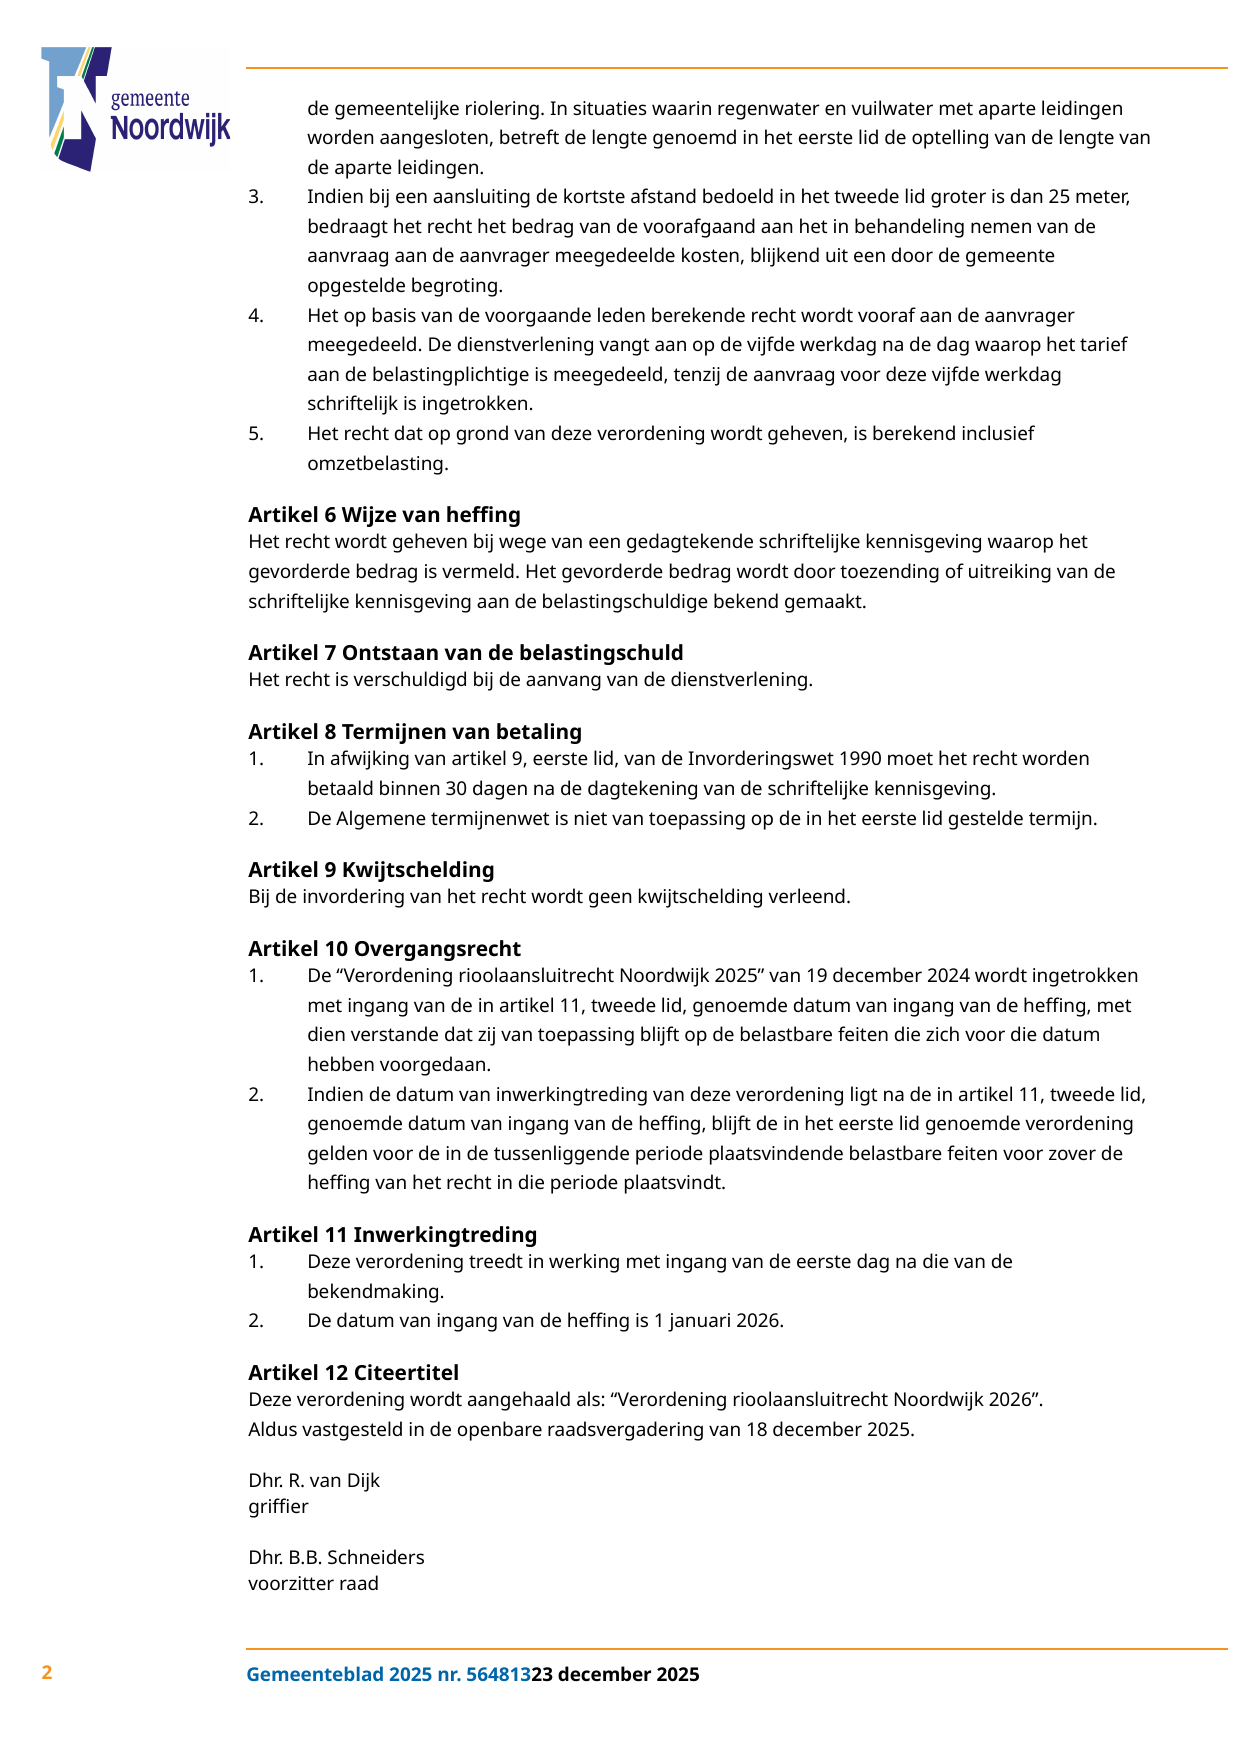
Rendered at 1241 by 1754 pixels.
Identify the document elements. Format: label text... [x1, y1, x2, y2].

text Artikel 11 Inwerkingtreding [248, 1220, 1152, 1248]
text Artikel 8 Termijnen van betaling [248, 717, 1152, 746]
text Artikel 7 Ontstaan van de belastingschuld [248, 638, 1152, 667]
list Indien bij een aansluiting de kortste afstand bedoeld in het tweede lid groter is dan 25 meter, bedraagt het recht het bedrag van de voorafgaand aan het in behandeling nemen van de aanvraag aan de aanvrager meegedeelde kosten, blijkend uit een door de gemeente opgestelde begroting. [248, 183, 1152, 298]
text Artikel 6 Wijze van heffing [248, 500, 1152, 529]
text Artikel 10 Overgangsrecht [248, 934, 1152, 962]
text Deze verordening wordt aangehaald als: “Verordening rioolaansluitrecht Noordwijk 2026”. [248, 1386, 1152, 1412]
text Bij de invordering van het recht wordt geen kwijtschelding verleend. [248, 883, 1152, 909]
text Artikel 12 Citeertitel [248, 1358, 1152, 1386]
list de gemeentelijke riolering. In situaties waarin regenwater en vuilwater met aparte leidingen worden aangesloten, betreft de lengte genoemd in het eerste lid de optelling van de lengte van de aparte leidingen. [248, 95, 1152, 180]
list De “Verordening rioolaansluitrecht Noordwijk 2025” van 19 december 2024 wordt ingetrokken met ingang van de in artikel 11, tweede lid, genoemde datum van ingang van de heffing, met dien verstande dat zij van toepassing blijft op de belastbare feiten die zich voor die datum hebben voorgedaan. [248, 962, 1152, 1077]
list Deze verordening treedt in werking met ingang van de eerste dag na die van de bekendmaking. [248, 1248, 1152, 1304]
text Het recht is verschuldigd bij de aanvang van de dienstverlening. [248, 667, 1152, 692]
text Het recht wordt geheven bij wege van een gedagtekende schriftelijke kennisgeving waarop het gevorderde bedrag is vermeld. Het gevorderde bedrag wordt door toezending of uitreiking van de schriftelijke kennisgeving aan de belastingschuldige bekend gemaakt. [248, 529, 1152, 613]
text Artikel 9 Kwijtschelding [248, 855, 1152, 883]
text Aldus vastgesteld in de openbare raadsvergadering van 18 december 2025. [248, 1416, 1152, 1442]
list Het recht dat op grond van deze verordening wordt geheven, is berekend inclusief omzetbelasting. [248, 420, 1152, 476]
list De Algemene termijnenwet is niet van toepassing op de in het eerste lid gestelde termijn. [248, 805, 1152, 830]
text griffier [248, 1493, 1152, 1519]
list In afwijking van artikel 9, eerste lid, van de Invorderingswet 1990 moet het recht worden betaald binnen 30 dagen na de dagtekening van de schriftelijke kennisgeving. [248, 746, 1152, 801]
text Dhr. B.B. Schneiders [248, 1544, 1152, 1570]
text Dhr. R. van Dijk [248, 1467, 1152, 1493]
list De datum van ingang van de heffing is 1 januari 2026. [248, 1307, 1152, 1333]
list Het op basis van de voorgaande leden berekende recht wordt vooraf aan de aanvrager meegedeeld. De dienstverlening vangt aan op de vijfde werkdag na de dag waarop het tarief aan de belastingplichtige is meegedeeld, tenzij de aanvraag voor deze vijfde werkdag schriftelijk is ingetrokken. [248, 302, 1152, 416]
picture [41, 47, 231, 172]
text voorzitter raad [248, 1570, 1152, 1596]
list Indien de datum van inwerkingtreding van deze verordening ligt na de in artikel 11, tweede lid, genoemde datum van ingang van de heffing, blijft de in het eerste lid genoemde verordening gelden voor de in de tussenliggende periode plaatsvindende belastbare feiten voor zover de heffing van het recht in die periode plaatsvindt. [248, 1081, 1152, 1195]
